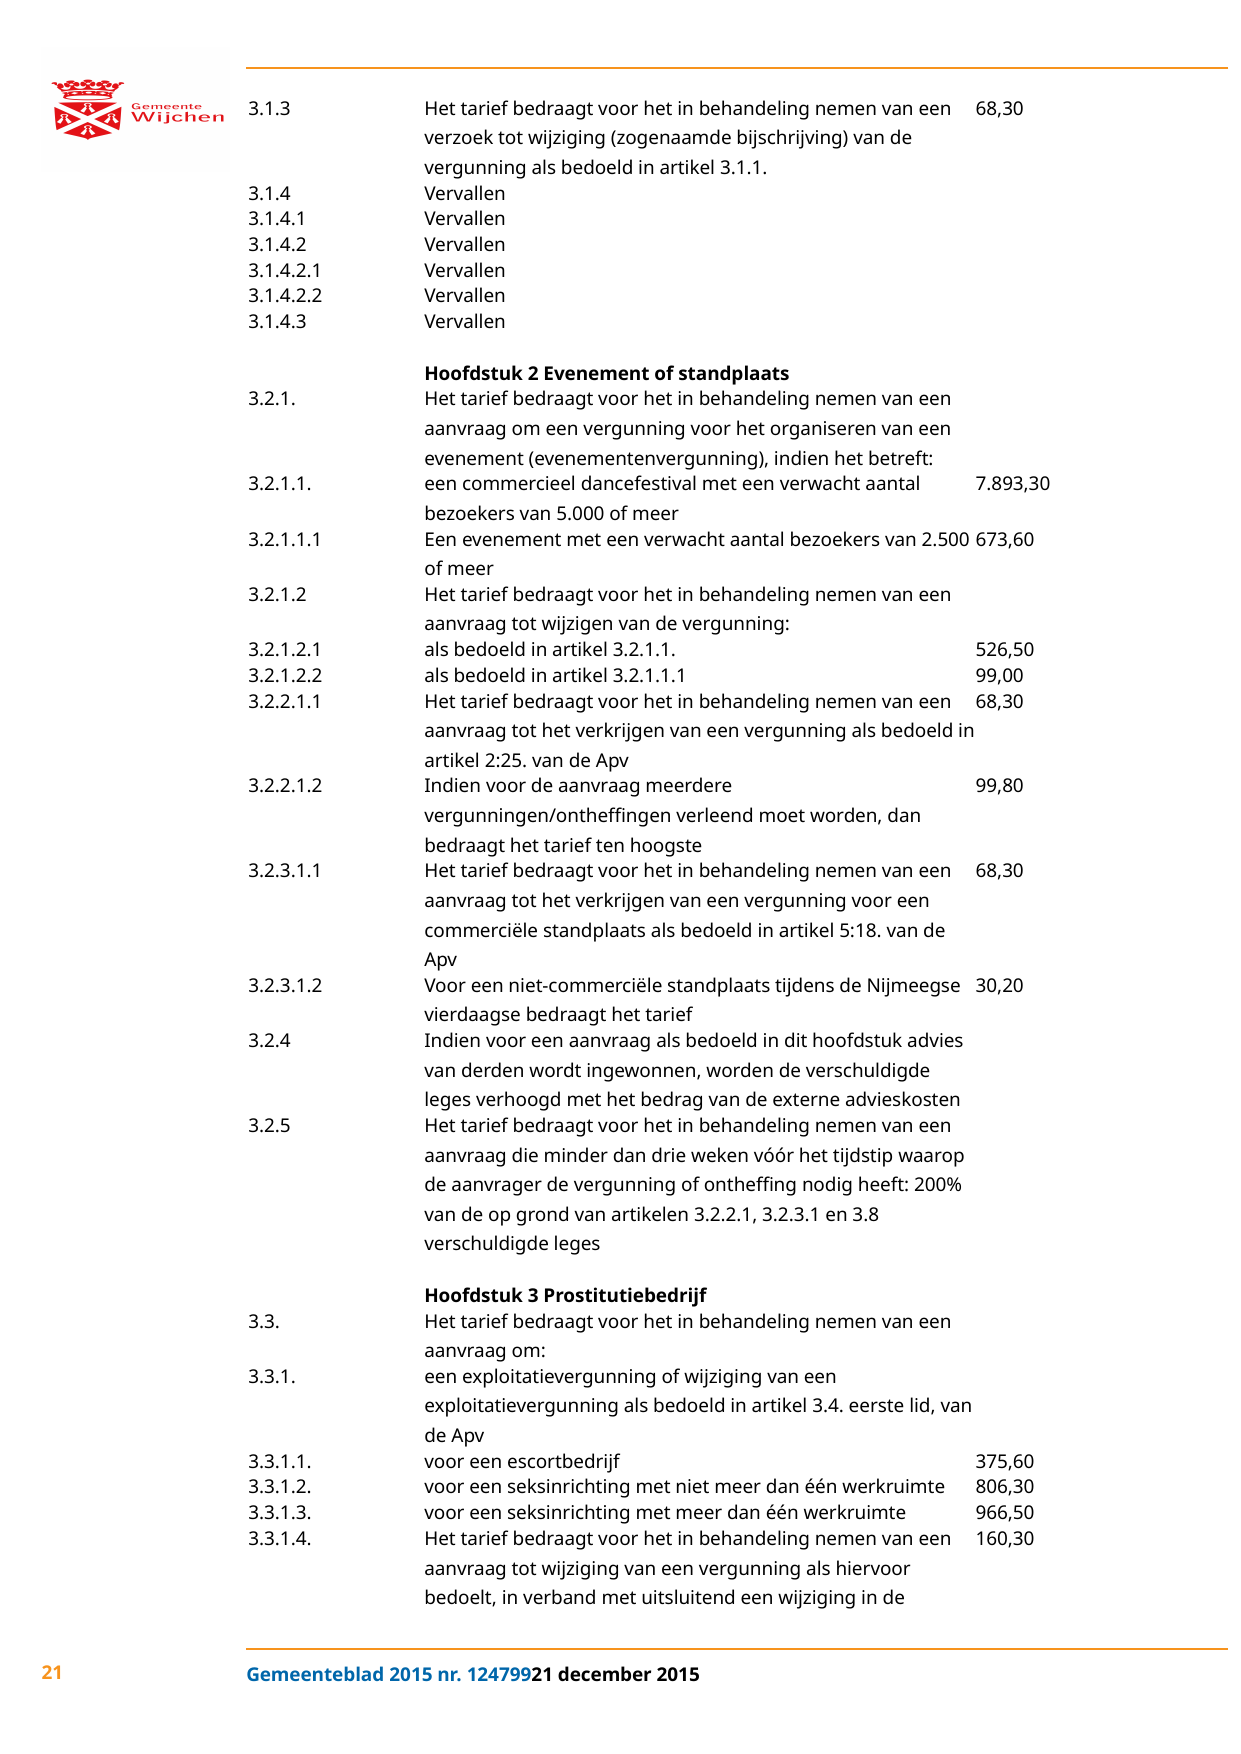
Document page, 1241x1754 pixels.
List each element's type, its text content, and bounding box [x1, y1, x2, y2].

table_cell 99,00 [975, 662, 1152, 688]
table_cell een exploitatievergunning of wijziging van een exploitatievergunning als bedoeld in artikel 3.4. eerste lid, van de Apv [424, 1363, 975, 1448]
table_cell 3.1.4.2.1 [248, 257, 424, 283]
table_cell [248, 1282, 424, 1308]
table_cell 99,80 [975, 773, 1152, 858]
table_cell [975, 257, 1152, 283]
table_cell 3.2.1.1. [248, 470, 424, 526]
table_cell [975, 1256, 1152, 1282]
table_cell 375,60 [975, 1448, 1152, 1474]
table_cell 3.2.1. [248, 386, 424, 470]
table_cell 3.1.4.2 [248, 231, 424, 257]
table_cell 3.1.4.2.2 [248, 283, 424, 308]
table_cell [975, 283, 1152, 308]
table_cell 3.2.2.1.1 [248, 688, 424, 773]
table_cell Indien voor de aanvraag meerdere vergunningen/ontheffingen verleend moet worden, dan bedraagt het tarief ten hoogste [424, 773, 975, 858]
table_cell 3.3.1. [248, 1363, 424, 1448]
table_cell Het tarief bedraagt voor het in behandeling nemen van een aanvraag om een vergunning voor het organiseren van een evenement (evenementenvergunning), indien het betreft: [424, 386, 975, 470]
table_cell 7.893,30 [975, 470, 1152, 526]
table_cell [975, 581, 1152, 636]
table_cell 806,30 [975, 1474, 1152, 1499]
table_cell Hoofdstuk 3 Prostitutiebedrijf [424, 1282, 975, 1308]
table_cell Vervallen [424, 308, 975, 334]
table_cell 3.2.4 [248, 1028, 424, 1112]
table_cell [424, 1256, 975, 1282]
table_cell [975, 360, 1152, 386]
table_cell 68,30 [975, 688, 1152, 773]
table_cell Het tarief bedraagt voor het in behandeling nemen van een aanvraag die minder dan drie weken vóór het tijdstip waarop de aanvrager de vergunning of ontheffing nodig heeft: 200% van de op grond van artikelen 3.2.2.1, 3.2.3.1 en 3.8 verschuldigde leges [424, 1112, 975, 1256]
table_cell 3.3.1.4. [248, 1525, 424, 1610]
table_cell Het tarief bedraagt voor het in behandeling nemen van een aanvraag tot het verkrijgen van een vergunning voor een commerciële standplaats als bedoeld in artikel 5:18. van de Apv [424, 858, 975, 972]
table_cell Het tarief bedraagt voor het in behandeling nemen van een aanvraag tot wijziging van een vergunning als hiervoor bedoelt, in verband met uitsluitend een wijziging in de [424, 1525, 975, 1610]
table_cell 526,50 [975, 636, 1152, 662]
table_cell [975, 180, 1152, 205]
table_cell 3.1.4.1 [248, 205, 424, 231]
table_cell 3.2.5 [248, 1112, 424, 1256]
table_cell [975, 386, 1152, 470]
table_cell Het tarief bedraagt voor het in behandeling nemen van een aanvraag tot het verkrijgen van een vergunning als bedoeld in artikel 2:25. van de Apv [424, 688, 975, 773]
table_cell 3.2.3.1.2 [248, 972, 424, 1027]
table_cell als bedoeld in artikel 3.2.1.1. [424, 636, 975, 662]
table_cell voor een seksinrichting met meer dan één werkruimte [424, 1500, 975, 1525]
table_cell voor een escortbedrijf [424, 1448, 975, 1474]
table_cell 966,50 [975, 1500, 1152, 1525]
table_cell Het tarief bedraagt voor het in behandeling nemen van een aanvraag om: [424, 1308, 975, 1363]
table_cell 3.2.1.2.2 [248, 662, 424, 688]
table_cell 68,30 [975, 95, 1152, 180]
table_cell 3.1.4 [248, 180, 424, 205]
table_cell 3.2.1.2.1 [248, 636, 424, 662]
table_cell 3.1.3 [248, 95, 424, 180]
table_cell 3.2.3.1.1 [248, 858, 424, 972]
table_cell [975, 1363, 1152, 1448]
table_cell 3.2.1.2 [248, 581, 424, 636]
table_cell een commercieel dancefestival met een verwacht aantal bezoekers van 5.000 of meer [424, 470, 975, 526]
table_cell 673,60 [975, 526, 1152, 581]
table_cell 3.2.2.1.2 [248, 773, 424, 858]
table_cell als bedoeld in artikel 3.2.1.1.1 [424, 662, 975, 688]
table_cell Het tarief bedraagt voor het in behandeling nemen van een verzoek tot wijziging (zogenaamde bijschrijving) van de vergunning als bedoeld in artikel 3.1.1. [424, 95, 975, 180]
table_cell 160,30 [975, 1525, 1152, 1610]
picture [41, 47, 231, 172]
table_cell [975, 334, 1152, 360]
table_cell [248, 1256, 424, 1282]
table_cell Vervallen [424, 180, 975, 205]
table_cell Vervallen [424, 231, 975, 257]
table_cell 30,20 [975, 972, 1152, 1027]
table_cell [424, 334, 975, 360]
table_cell 3.3. [248, 1308, 424, 1363]
table_cell Voor een niet-commerciële standplaats tijdens de Nijmeegse vierdaagse bedraagt het tarief [424, 972, 975, 1027]
table_cell Vervallen [424, 257, 975, 283]
table_cell Vervallen [424, 205, 975, 231]
table_cell 3.3.1.3. [248, 1500, 424, 1525]
table_cell [975, 1028, 1152, 1112]
table_cell 3.2.1.1.1 [248, 526, 424, 581]
table_cell [975, 308, 1152, 334]
table_cell Indien voor een aanvraag als bedoeld in dit hoofdstuk advies van derden wordt ingewonnen, worden de verschuldigde leges verhoogd met het bedrag van de externe advieskosten [424, 1028, 975, 1112]
table_cell Vervallen [424, 283, 975, 308]
table_cell [248, 360, 424, 386]
table_cell [975, 1282, 1152, 1308]
table_cell 3.1.4.3 [248, 308, 424, 334]
table_cell 3.3.1.2. [248, 1474, 424, 1499]
table_cell [248, 334, 424, 360]
table_cell [975, 231, 1152, 257]
table_cell 68,30 [975, 858, 1152, 972]
table_cell Hoofdstuk 2 Evenement of standplaats [424, 360, 975, 386]
table_cell [975, 1112, 1152, 1256]
table_cell 3.3.1.1. [248, 1448, 424, 1474]
table_cell Een evenement met een verwacht aantal bezoekers van 2.500 of meer [424, 526, 975, 581]
table_cell voor een seksinrichting met niet meer dan één werkruimte [424, 1474, 975, 1499]
table_cell [975, 1308, 1152, 1363]
table_cell [975, 205, 1152, 231]
table_cell Het tarief bedraagt voor het in behandeling nemen van een aanvraag tot wijzigen van de vergunning: [424, 581, 975, 636]
